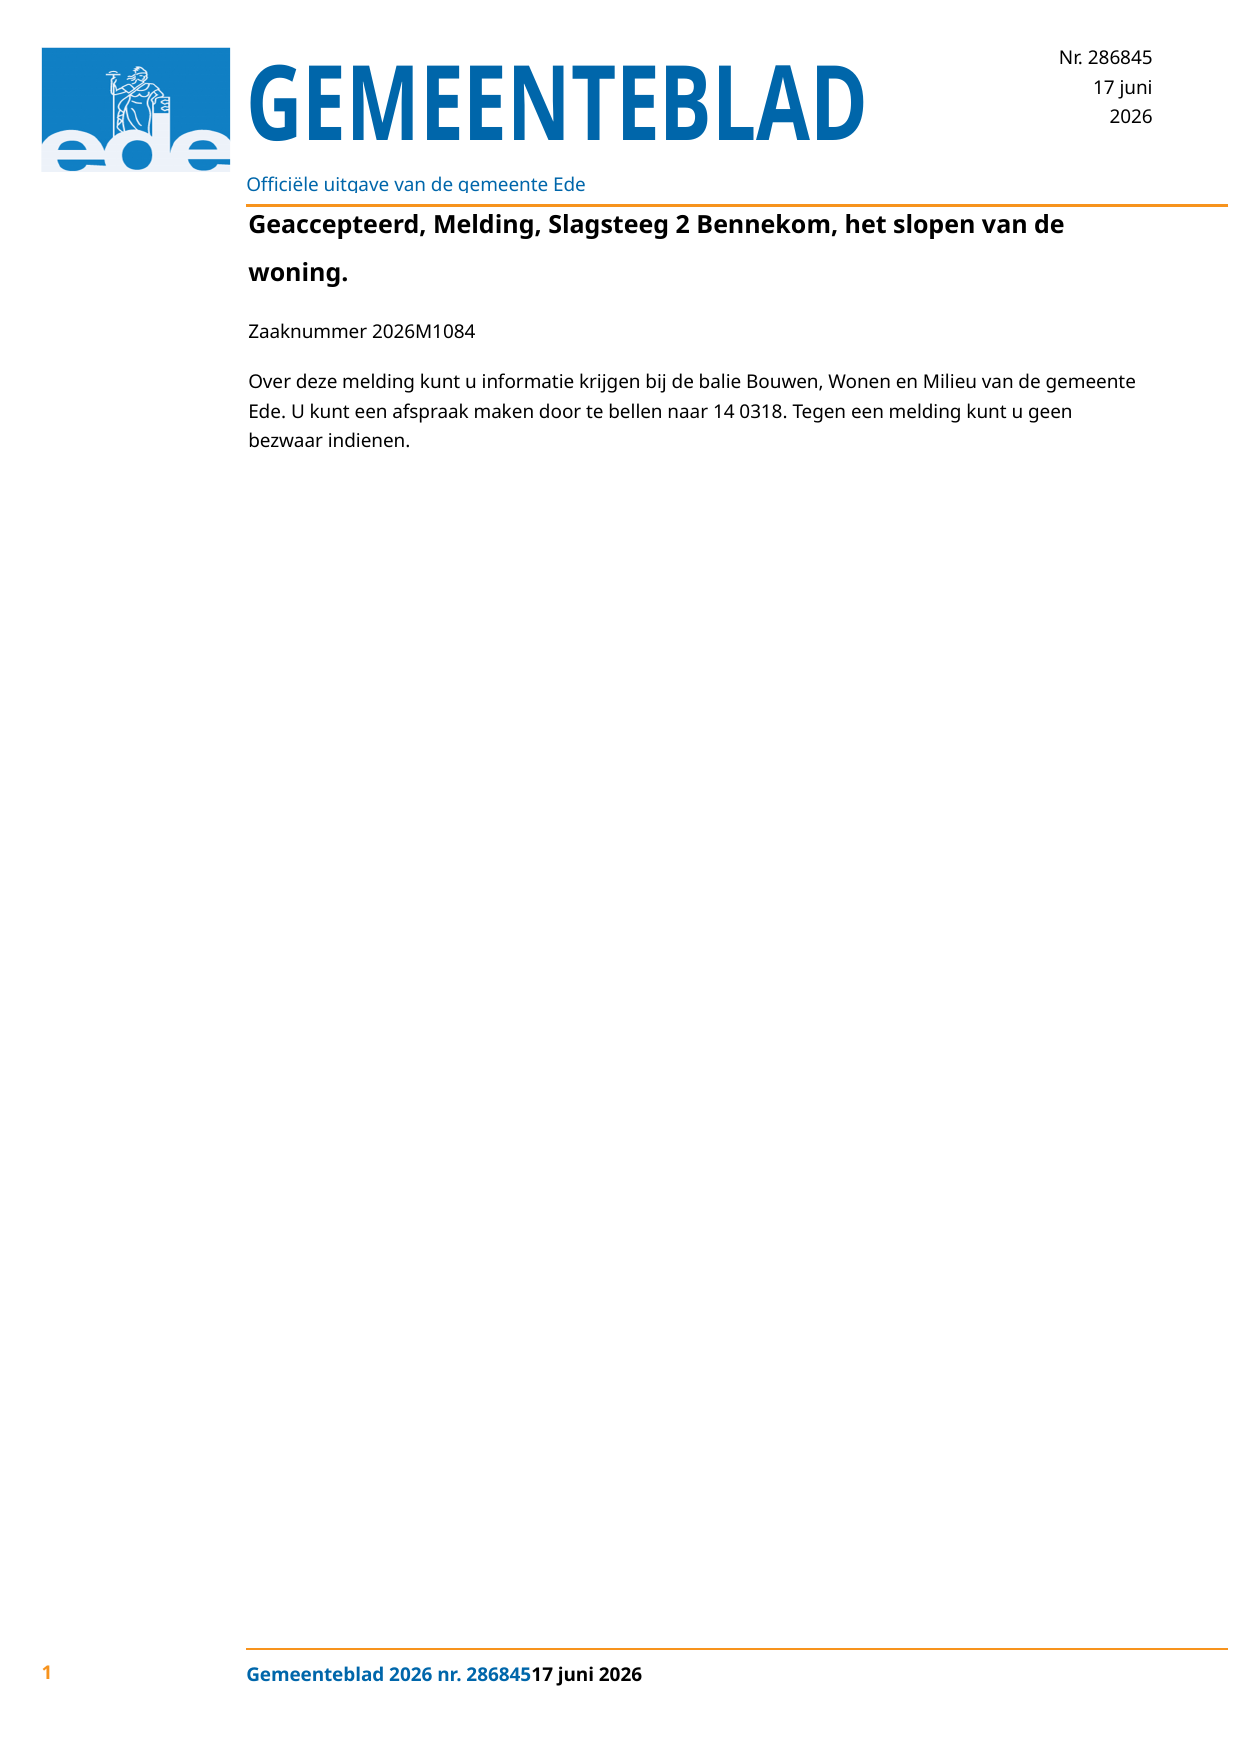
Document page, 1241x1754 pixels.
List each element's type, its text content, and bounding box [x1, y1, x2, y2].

text Over deze melding kunt u informatie krijgen bij de balie Bouwen, Wonen en Milieu van de gemeente Ede. U kunt een afspraak maken door te bellen naar 14 0318. Tegen een melding kunt u geen bezwaar indienen. [248, 368, 1152, 453]
picture [41, 47, 231, 172]
text Zaaknummer 2026M1084 [248, 318, 1152, 344]
text Geaccepteerd, Melding, Slagsteeg 2 Bennekom, het slopen van de woning. [248, 207, 1152, 288]
